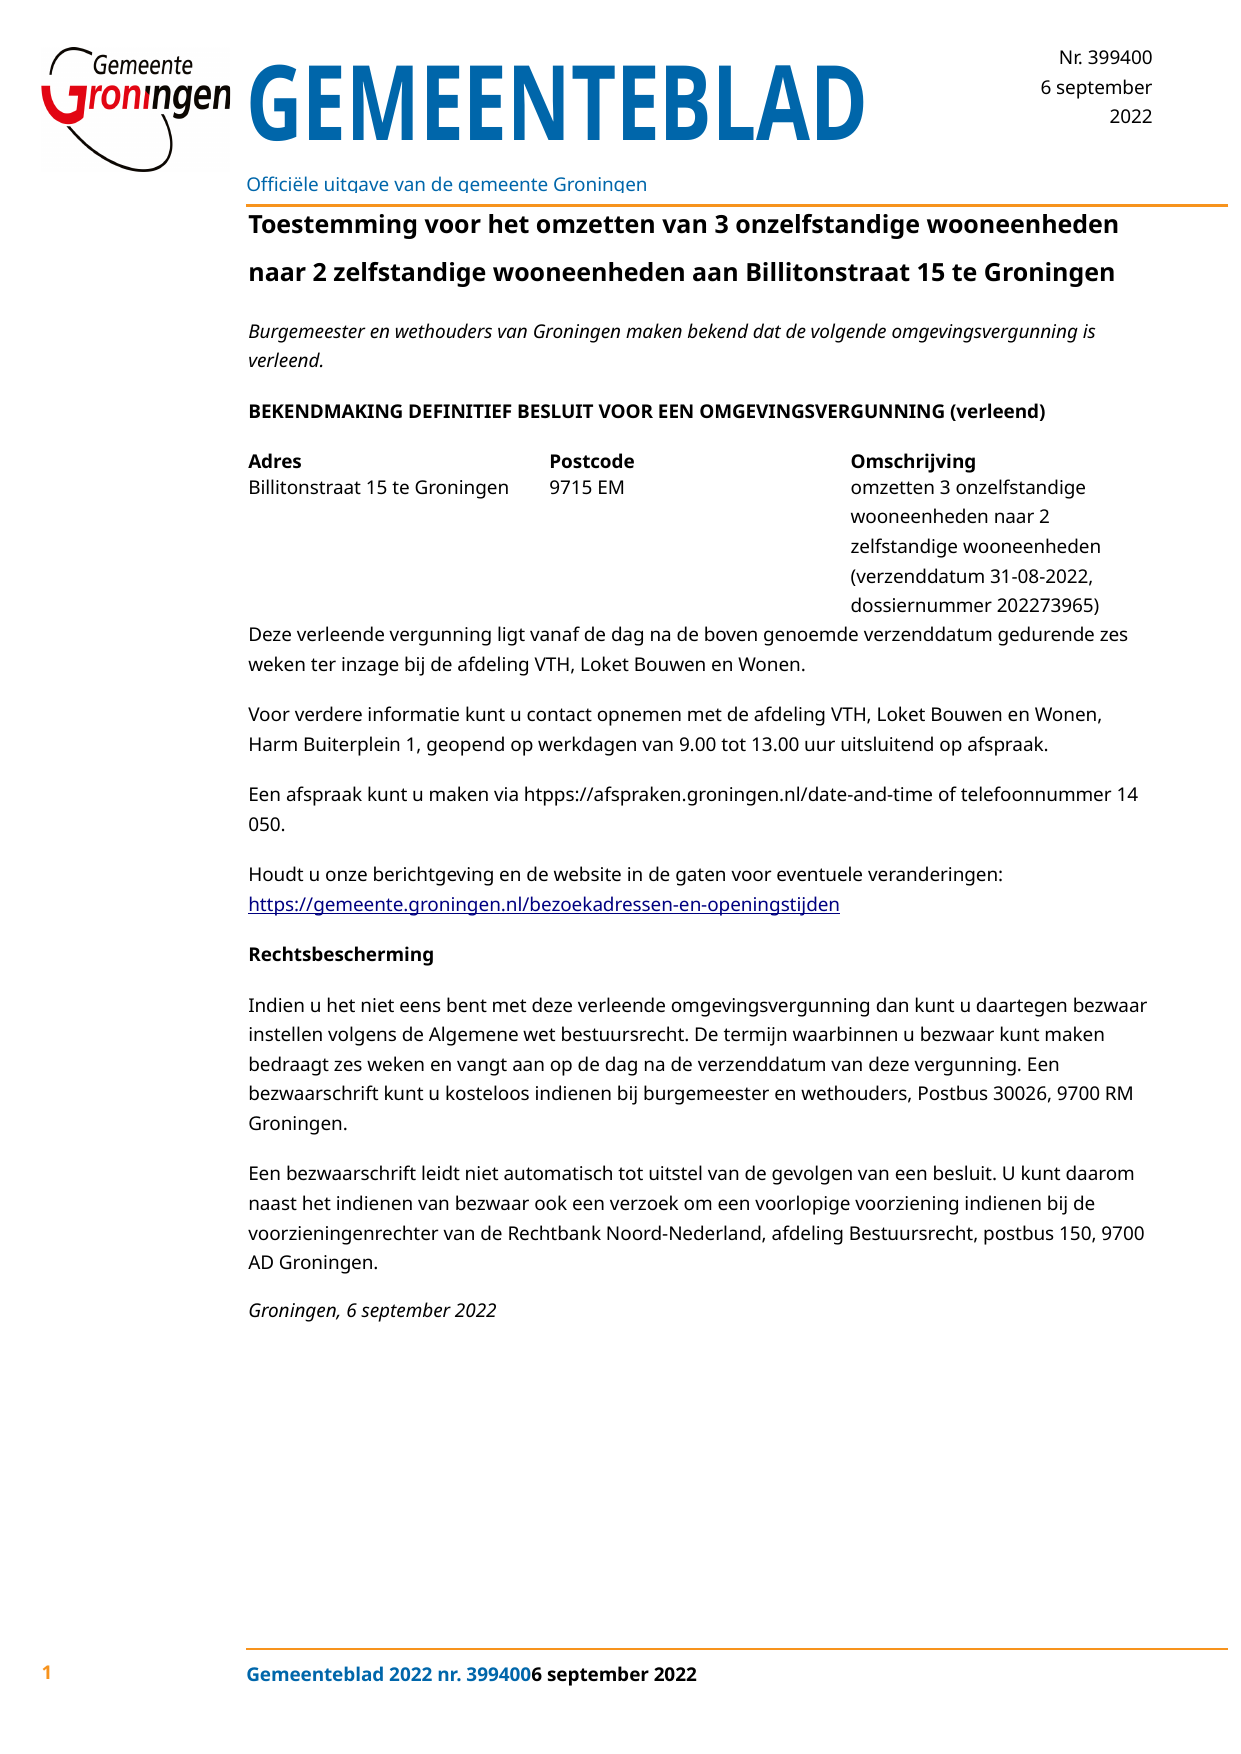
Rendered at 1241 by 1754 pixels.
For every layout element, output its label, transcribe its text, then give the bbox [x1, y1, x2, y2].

table_cell 9715 EM [549, 474, 850, 618]
text Houdt u onze berichtgeving en de website in de gaten voor eventuele veranderingen: https://gemeente.groningen.nl/bezoekadressen-en-openingstijden [248, 861, 1152, 917]
picture [41, 47, 231, 172]
text Burgemeester en wethouders van Groningen maken bekend dat de volgende omgevingsvergunning is verleend. [248, 318, 1152, 373]
text Deze verleende vergunning ligt vanaf de dag na de boven genoemde verzenddatum gedurende zes weken ter inzage bij de afdeling VTH, Loket Bouwen en Wonen. [248, 621, 1152, 677]
table_header Postcode [549, 449, 850, 474]
text Een bezwaarschrift leidt niet automatisch tot uitstel van de gevolgen van een besluit. U kunt daarom naast het indienen van bezwaar ook een verzoek om een voorlopige voorziening indienen bij de voorzieningenrechter van de Rechtbank Noord-Nederland, afdeling Bestuursrecht, postbus 150, 9700 AD Groningen. [248, 1161, 1152, 1275]
table_header Adres [248, 449, 549, 474]
text Rechtsbescherming [248, 941, 1152, 967]
table_cell Billitonstraat 15 te Groningen [248, 474, 549, 618]
text Een afspraak kunt u maken via htpps://afspraken.groningen.nl/date-and-time of telefoonnummer 14 050. [248, 781, 1152, 837]
text Toestemming voor het omzetten van 3 onzelfstandige wooneenheden naar 2 zelfstandige wooneenheden aan Billitonstraat 15 te Groningen [248, 207, 1152, 288]
text Groningen, 6 september 2022 [248, 1297, 1152, 1323]
text Indien u het niet eens bent met deze verleende omgevingsvergunning dan kunt u daartegen bezwaar instellen volgens de Algemene wet bestuursrecht. De termijn waarbinnen u bezwaar kunt maken bedraagt zes weken en vangt aan op de dag na de verzenddatum van deze vergunning. Een bezwaarschrift kunt u kosteloos indienen bij burgemeester en wethouders, Postbus 30026, 9700 RM Groningen. [248, 992, 1152, 1136]
text Voor verdere informatie kunt u contact opnemen met de afdeling VTH, Loket Bouwen en Wonen, Harm Buiterplein 1, geopend op werkdagen van 9.00 tot 13.00 uur uitsluitend op afspraak. [248, 701, 1152, 757]
text BEKENDMAKING DEFINITIEF BESLUIT VOOR EEN OMGEVINGSVERGUNNING (verleend) [248, 398, 1152, 424]
table_header Omschrijving [850, 449, 1152, 474]
table_cell omzetten 3 onzelfstandige wooneenheden naar 2 zelfstandige wooneenheden (verzenddatum 31-08-2022, dossiernummer 202273965) [850, 474, 1152, 618]
